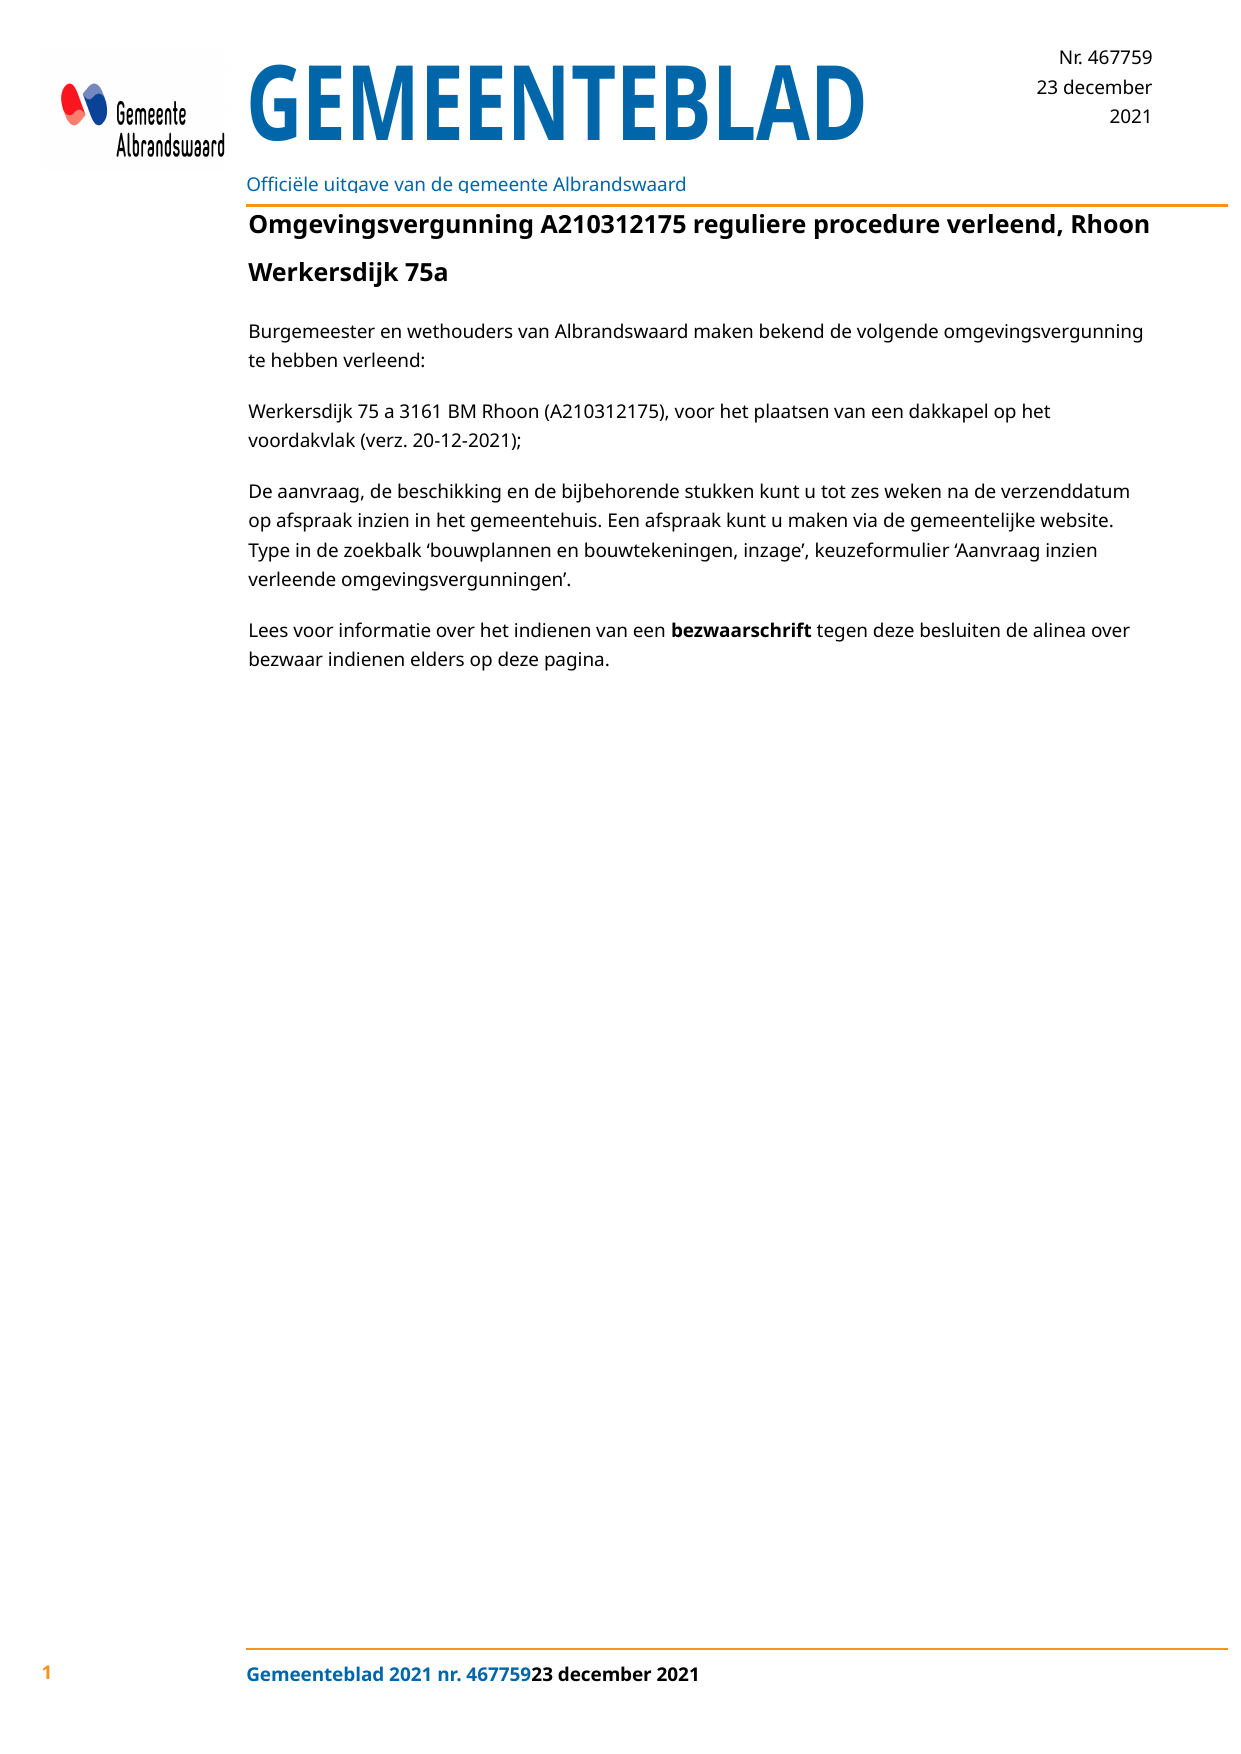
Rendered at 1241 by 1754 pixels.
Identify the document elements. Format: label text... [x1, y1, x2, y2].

text Burgemeester en wethouders van Albrandswaard maken bekend de volgende omgevingsvergunning te hebben verleend: [248, 318, 1152, 373]
text Omgevingsvergunning A210312175 reguliere procedure verleend, Rhoon Werkersdijk 75a [248, 207, 1152, 288]
picture [41, 47, 231, 172]
text Lees voor informatie over het indienen van een bezwaarschrift tegen deze besluiten de alinea over bezwaar indienen elders op deze pagina. [248, 617, 1152, 672]
text Werkersdijk 75 a 3161 BM Rhoon (A210312175), voor het plaatsen van een dakkapel op het voordakvlak (verz. 20-12-2021); [248, 398, 1152, 453]
text De aanvraag, de beschikking en de bijbehorende stukken kunt u tot zes weken na de verzenddatum op afspraak inzien in het gemeentehuis. Een afspraak kunt u maken via de gemeentelijke website. Type in de zoekbalk ‘bouwplannen en bouwtekeningen, inzage’, keuzeformulier ‘Aanvraag inzien verleende omgevingsvergunningen’. [248, 478, 1152, 592]
